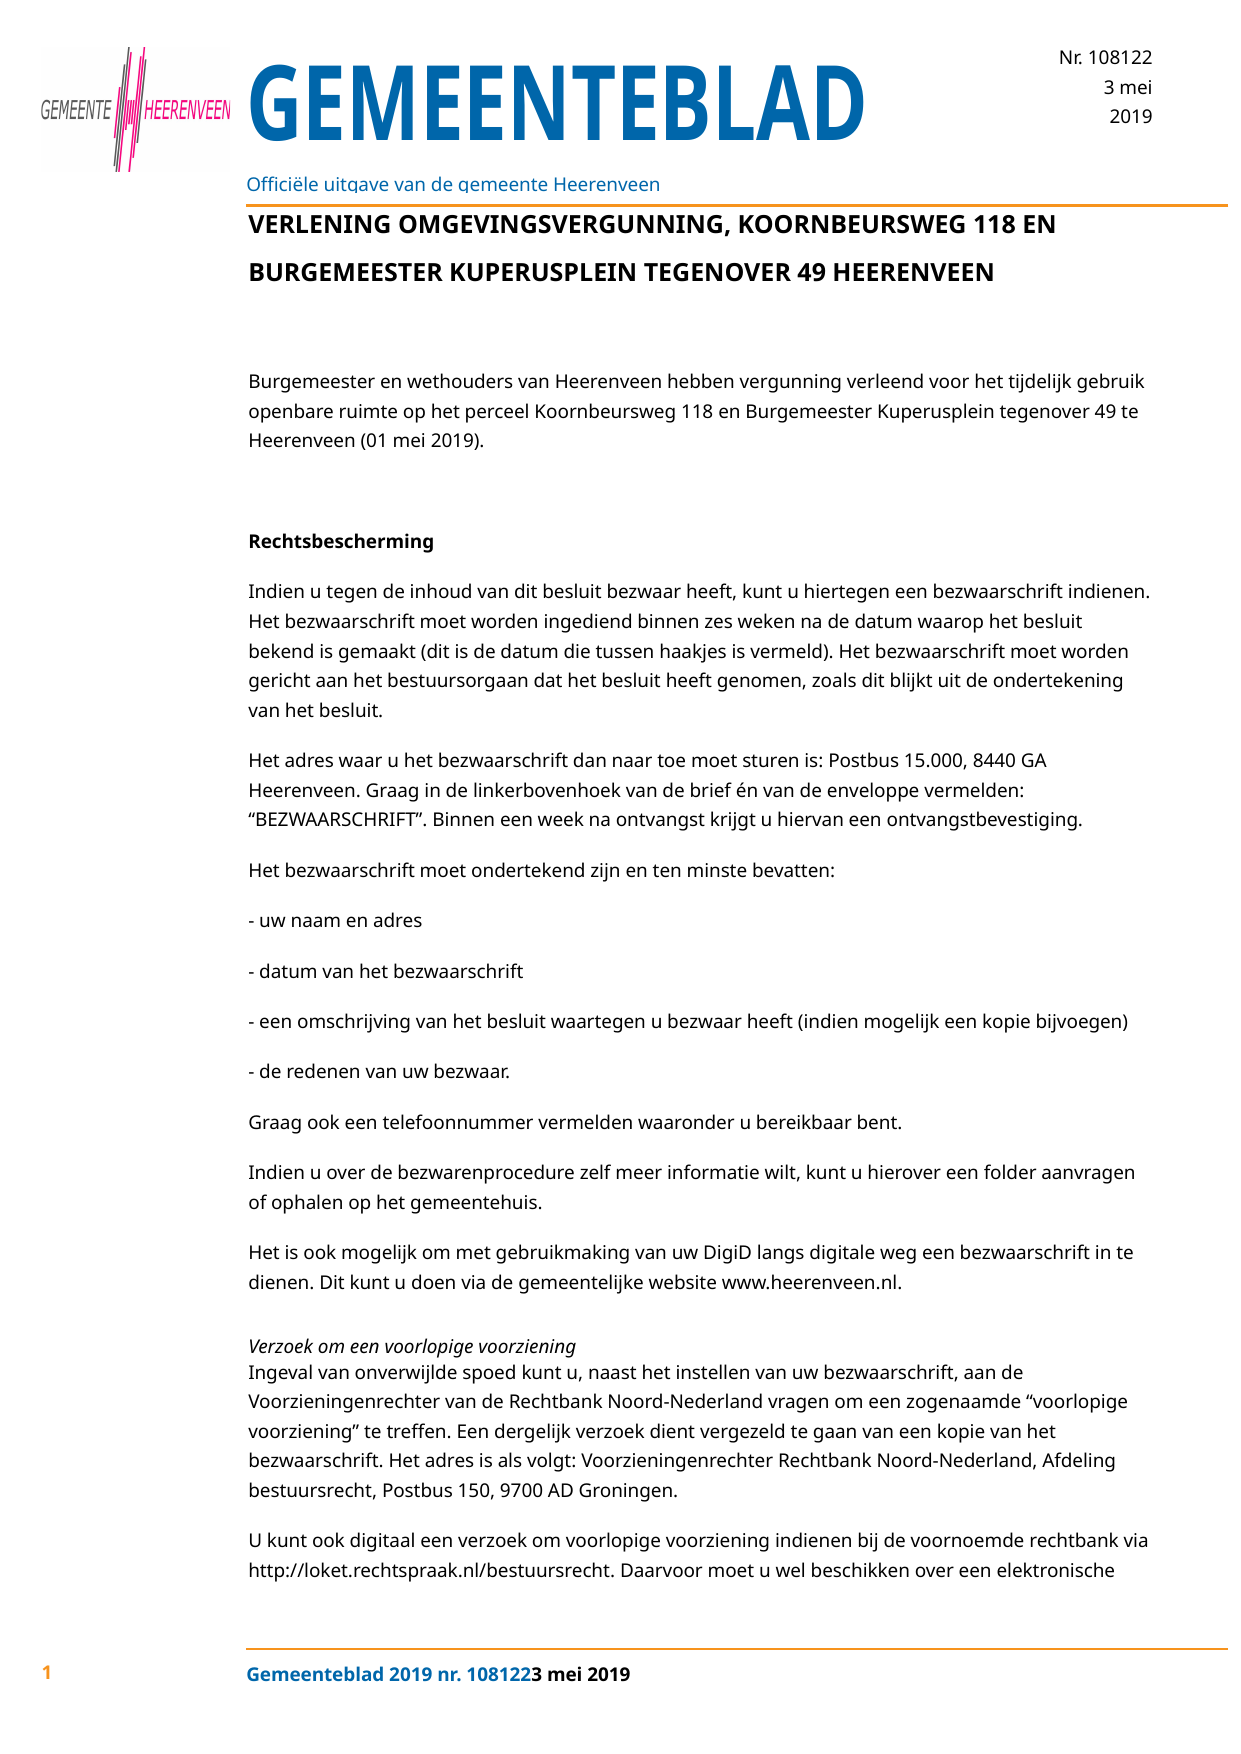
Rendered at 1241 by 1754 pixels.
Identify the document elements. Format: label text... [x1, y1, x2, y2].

text VERLENING OMGEVINGSVERGUNNING, KOORNBEURSWEG 118 EN BURGEMEESTER KUPERUSPLEIN TEGENOVER 49 HEERENVEEN [248, 207, 1152, 288]
text - uw naam en adres [248, 907, 1152, 933]
text Verzoek om een voorlopige voorziening [248, 1333, 1152, 1359]
text Indien u over de bezwarenprocedure zelf meer informatie wilt, kunt u hierover een folder aanvragen of ophalen op het gemeentehuis. [248, 1159, 1152, 1215]
text Het is ook mogelijk om met gebruikmaking van uw DigiD langs digitale weg een bezwaarschrift in te dienen. Dit kunt u doen via de gemeentelijke website www.heerenveen.nl. [248, 1239, 1152, 1295]
text Graag ook een telefoonnummer vermelden waaronder u bereikbaar bent. [248, 1109, 1152, 1135]
text Het bezwaarschrift moet ondertekend zijn en ten minste bevatten: [248, 857, 1152, 883]
text Burgemeester en wethouders van Heerenveen hebben vergunning verleend voor het tijdelijk gebruik openbare ruimte op het perceel Koornbeursweg 118 en Burgemeester Kuperusplein tegenover 49 te Heerenveen (01 mei 2019). [248, 368, 1152, 453]
text - datum van het bezwaarschrift [248, 958, 1152, 984]
text Indien u tegen de inhoud van dit besluit bezwaar heeft, kunt u hiertegen een bezwaarschrift indienen. Het bezwaarschrift moet worden ingediend binnen zes weken na de datum waarop het besluit bekend is gemaakt (dit is de datum die tussen haakjes is vermeld). Het bezwaarschrift moet worden gericht aan het bestuursorgaan dat het besluit heeft genomen, zoals dit blijkt uit de ondertekening van het besluit. [248, 579, 1152, 723]
text - een omschrijving van het besluit waartegen u bezwaar heeft (indien mogelijk een kopie bijvoegen) [248, 1008, 1152, 1034]
picture [41, 47, 231, 172]
text - de redenen van uw bezwaar. [248, 1059, 1152, 1084]
text U kunt ook digitaal een verzoek om voorlopige voorziening indienen bij de voornoemde rechtbank via http://loket.rechtspraak.nl/bestuursrecht. Daarvoor moet u wel beschikken over een elektronische [248, 1528, 1152, 1583]
text Rechtsbescherming [248, 528, 1152, 554]
text Ingeval van onverwijlde spoed kunt u, naast het instellen van uw bezwaarschrift, aan de Voorzieningenrechter van de Rechtbank Noord-Nederland vragen om een zogenaamde “voorlopige voorziening” te treffen. Een dergelijk verzoek dient vergezeld te gaan van een kopie van het bezwaarschrift. Het adres is als volgt: Voorzieningenrechter Rechtbank Noord-Nederland, Afdeling bestuursrecht, Postbus 150, 9700 AD Groningen. [248, 1359, 1152, 1503]
text Het adres waar u het bezwaarschrift dan naar toe moet sturen is: Postbus 15.000, 8440 GA Heerenveen. Graag in de linkerbovenhoek van de brief én van de enveloppe vermelden: “BEZWAARSCHRIFT”. Binnen een week na ontvangst krijgt u hiervan een ontvangstbevestiging. [248, 747, 1152, 832]
